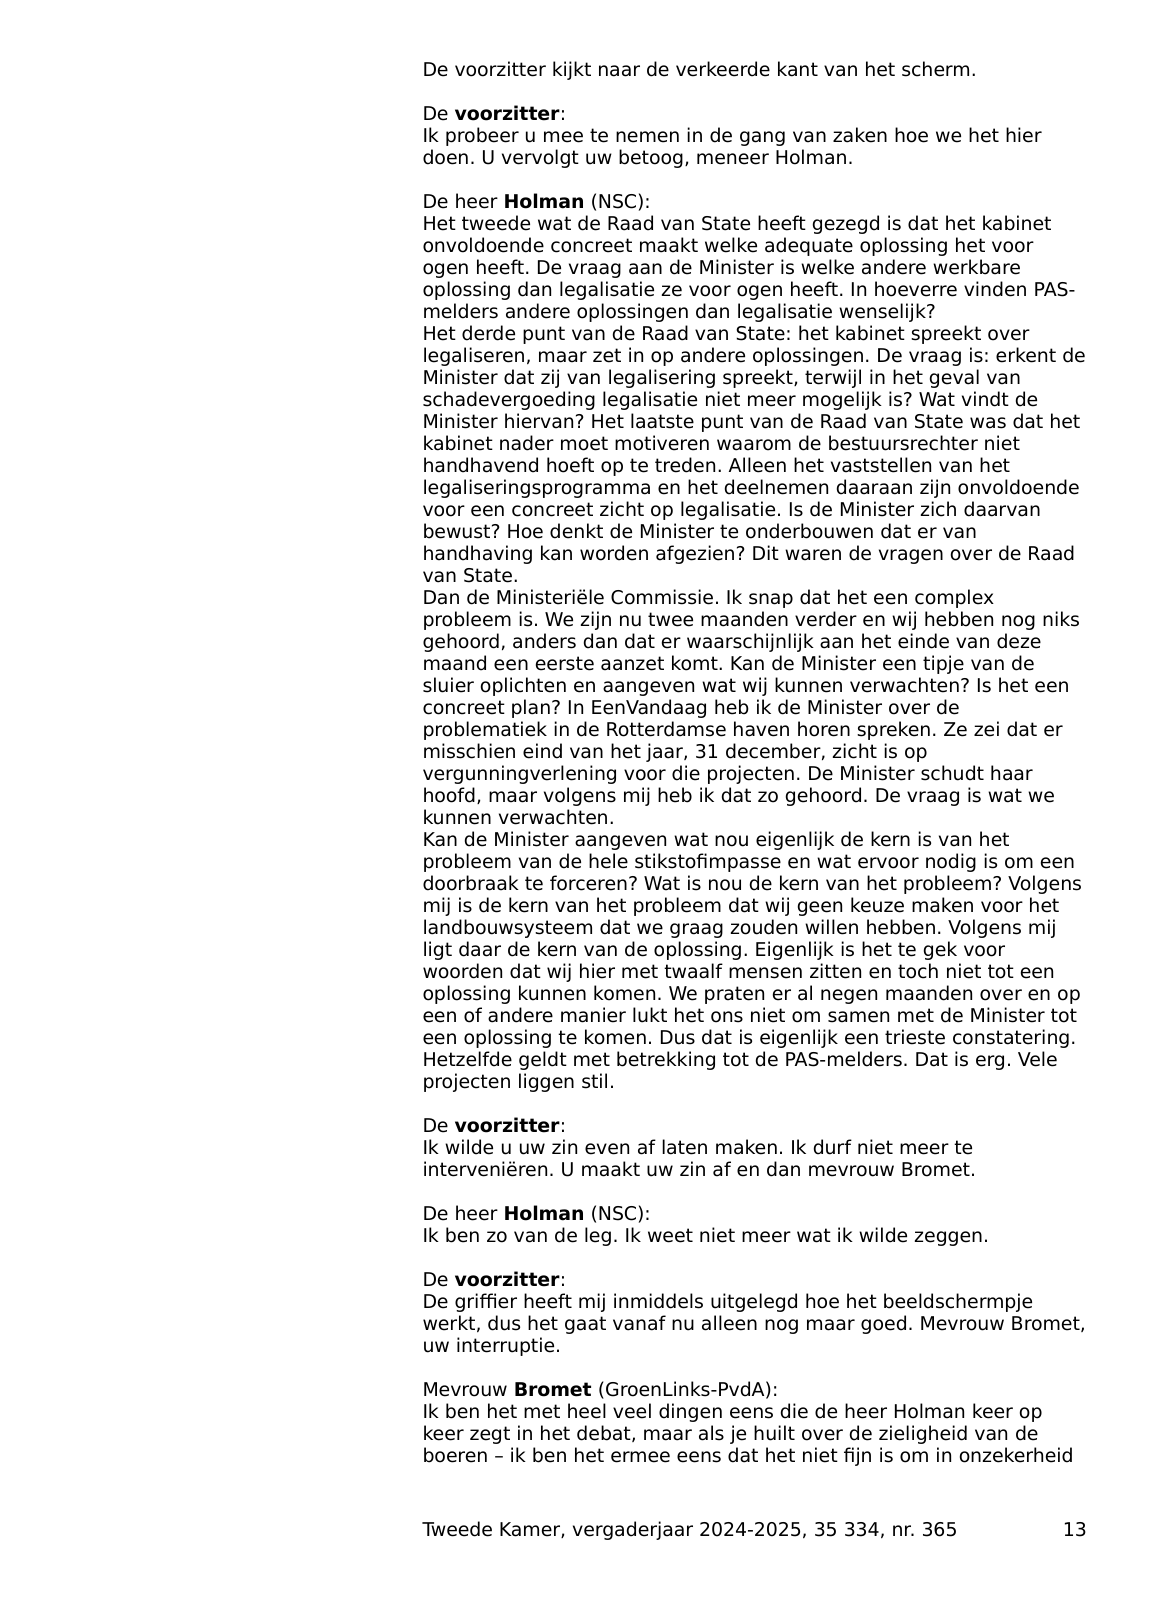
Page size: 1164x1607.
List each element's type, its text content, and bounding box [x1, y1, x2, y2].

text Ik probeer u mee te nemen in de gang van zaken hoe we het hier doen. U vervolgt uw betoog, meneer Holman. [422, 125, 1087, 169]
text Ik ben zo van de leg. Ik weet niet meer wat ik wilde zeggen. [422, 1225, 1087, 1247]
text Ik ben het met heel veel dingen eens die de heer Holman keer op keer zegt in het debat, maar als je huilt over de zieligheid van de boeren – ik ben het ermee eens dat het niet fijn is om in onzekerheid [422, 1401, 1087, 1467]
text De voorzitter kijkt naar de verkeerde kant van het scherm. [422, 59, 1087, 81]
text De heer Holman (NSC): [422, 191, 1087, 213]
text De voorzitter: [422, 1115, 1087, 1137]
text Dan de Ministeriële Commissie. Ik snap dat het een complex probleem is. We zijn nu twee maanden verder en wij hebben nog niks gehoord, anders dan dat er waarschijnlijk aan het einde van deze maand een eerste aanzet komt. Kan de Minister een tipje van de sluier oplichten en aangeven wat wij kunnen verwachten? Is het een concreet plan? In EenVandaag heb ik de Minister over de problematiek in de Rotterdamse haven horen spreken. Ze zei dat er misschien eind van het jaar, 31 december, zicht is op vergunningverlening voor die projecten. De Minister schudt haar hoofd, maar volgens mij heb ik dat zo gehoord. De vraag is wat we kunnen verwachten. [422, 587, 1087, 829]
text De heer Holman (NSC): [422, 1203, 1087, 1225]
text De griffier heeft mij inmiddels uitgelegd hoe het beeldschermpje werkt, dus het gaat vanaf nu alleen nog maar goed. Mevrouw Bromet, uw interruptie. [422, 1291, 1087, 1357]
text Het tweede wat de Raad van State heeft gezegd is dat het kabinet onvoldoende concreet maakt welke adequate oplossing het voor ogen heeft. De vraag aan de Minister is welke andere werkbare oplossing dan legalisatie ze voor ogen heeft. In hoeverre vinden PAS-melders andere oplossingen dan legalisatie wenselijk? [422, 213, 1087, 323]
text Kan de Minister aangeven wat nou eigenlijk de kern is van het probleem van de hele stikstofimpasse en wat ervoor nodig is om een doorbraak te forceren? Wat is nou de kern van het probleem? Volgens mij is de kern van het probleem dat wij geen keuze maken voor het landbouwsysteem dat we graag zouden willen hebben. Volgens mij ligt daar de kern van de oplossing. Eigenlijk is het te gek voor woorden dat wij hier met twaalf mensen zitten en toch niet tot een oplossing kunnen komen. We praten er al negen maanden over en op een of andere manier lukt het ons niet om samen met de Minister tot een oplossing te komen. Dus dat is eigenlijk een trieste constatering. Hetzelfde geldt met betrekking tot de PAS-melders. Dat is erg. Vele projecten liggen stil. [422, 829, 1087, 1092]
text De voorzitter: [422, 103, 1087, 125]
text Het derde punt van de Raad van State: het kabinet spreekt over legaliseren, maar zet in op andere oplossingen. De vraag is: erkent de Minister dat zij van legalisering spreekt, terwijl in het geval van schadevergoeding legalisatie niet meer mogelijk is? Wat vindt de Minister hiervan? Het laatste punt van de Raad van State was dat het kabinet nader moet motiveren waarom de bestuursrechter niet handhavend hoeft op te treden. Alleen het vaststellen van het legaliseringsprogramma en het deelnemen daaraan zijn onvoldoende voor een concreet zicht op legalisatie. Is de Minister zich daarvan bewust? Hoe denkt de Minister te onderbouwen dat er van handhaving kan worden afgezien? Dit waren de vragen over de Raad van State. [422, 323, 1087, 587]
text Mevrouw Bromet (GroenLinks-PvdA): [422, 1379, 1087, 1401]
text Ik wilde u uw zin even af laten maken. Ik durf niet meer te interveniëren. U maakt uw zin af en dan mevrouw Bromet. [422, 1137, 1087, 1181]
text De voorzitter: [422, 1269, 1087, 1291]
